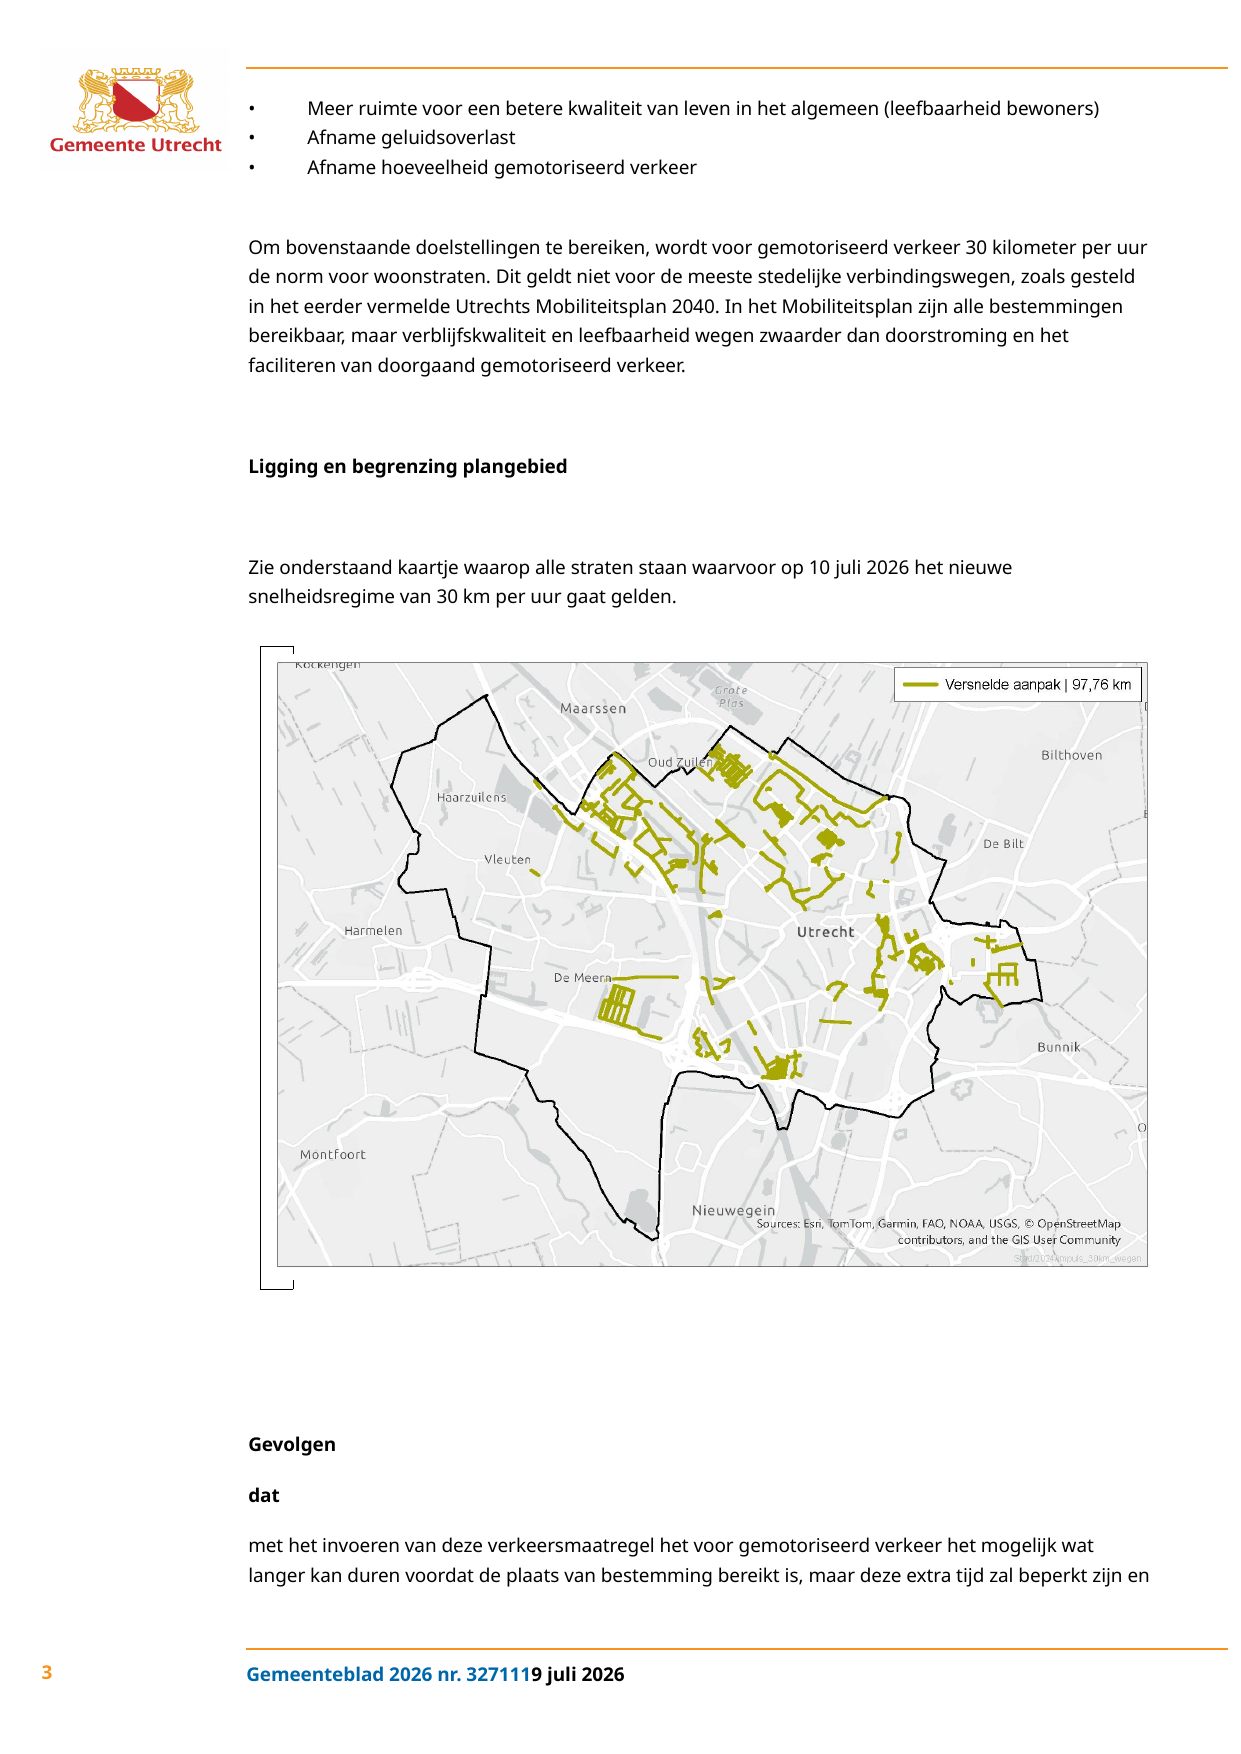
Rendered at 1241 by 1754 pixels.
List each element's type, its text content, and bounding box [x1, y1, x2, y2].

picture [41, 47, 231, 172]
text Ligging en begrenzing plangebied [248, 453, 1152, 479]
text met het invoeren van deze verkeersmaatregel het voor gemotoriseerd verkeer het mogelijk wat langer kan duren voordat de plaats van bestemming bereikt is, maar deze extra tijd zal beperkt zijn en [248, 1532, 1152, 1588]
list Afname geluidsoverlast [248, 124, 1152, 150]
picture [268, 654, 1156, 1280]
text Gevolgen [248, 1432, 1152, 1457]
list Meer ruimte voor een betere kwaliteit van leven in het algemeen (leefbaarheid bewoners) [248, 95, 1152, 121]
text dat [248, 1482, 1152, 1508]
text Om bovenstaande doelstellingen te bereiken, wordt voor gemotoriseerd verkeer 30 kilometer per uur de norm voor woonstraten. Dit geldt niet voor de meeste stedelijke verbindingswegen, zoals gesteld in het eerder vermelde Utrechts Mobiliteitsplan 2040. In het Mobiliteitsplan zijn alle bestemmingen bereikbaar, maar verblijfskwaliteit en leefbaarheid wegen zwaarder dan doorstroming en het faciliteren van doorgaand gemotoriseerd verkeer. [248, 234, 1152, 378]
list Afname hoeveelheid gemotoriseerd verkeer [248, 154, 1152, 180]
text Zie onderstaand kaartje waarop alle straten staan waarvoor op 10 juli 2026 het nieuwe snelheidsregime van 30 km per uur gaat gelden. [248, 554, 1152, 609]
